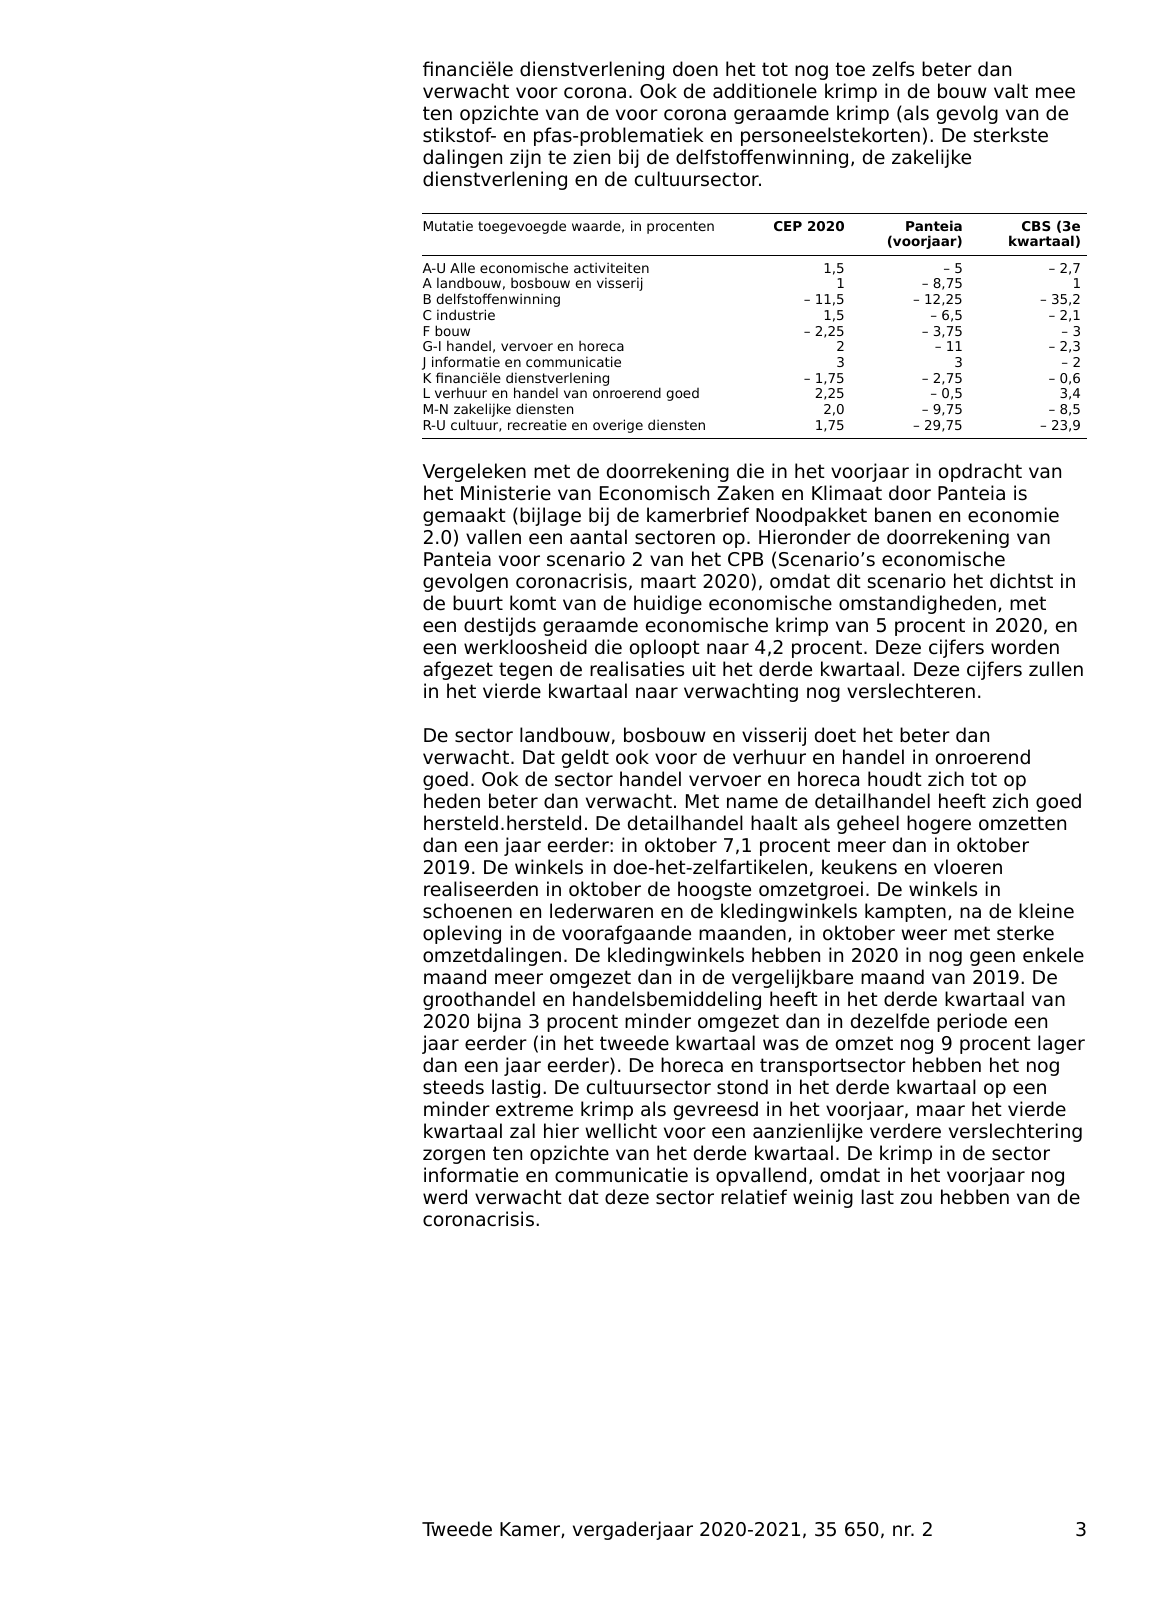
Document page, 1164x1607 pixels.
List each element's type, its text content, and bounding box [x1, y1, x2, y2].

table_cell 1,5 [732, 308, 850, 323]
table_cell – 2 [969, 355, 1087, 371]
table_cell A-U Alle economische activiteiten [422, 256, 732, 276]
text Vergeleken met de doorrekening die in het voorjaar in opdracht van het Ministerie van Economisch Zaken en Klimaat door Panteia is gemaakt (bijlage bij de kamerbrief Noodpakket banen en economie 2.0) vallen een aantal sectoren op. Hieronder de doorrekening van Panteia voor scenario 2 van het CPB (Scenario’s economische gevolgen coronacrisis, maart 2020), omdat dit scenario het dichtst in de buurt komt van de huidige economische omstandigheden, met een destijds geraamde economische krimp van 5 procent in 2020, en een werkloosheid die oploopt naar 4,2 procent. Deze cijfers worden afgezet tegen de realisaties uit het derde kwartaal. Deze cijfers zullen in het vierde kwartaal naar verwachting nog verslechteren. [422, 461, 1087, 703]
table_cell 3 [732, 355, 850, 371]
table_cell G-I handel, vervoer en horeca [422, 339, 732, 355]
table_cell – 11,5 [732, 292, 850, 308]
table_cell A landbouw, bosbouw en visserij [422, 276, 732, 292]
table_cell – 23,9 [969, 418, 1087, 438]
table_cell – 9,75 [850, 402, 968, 418]
table_cell 3 [850, 355, 968, 371]
table_cell 2,25 [732, 386, 850, 402]
table_cell – 35,2 [969, 292, 1087, 308]
table_cell – 12,25 [850, 292, 968, 308]
table_cell 3,4 [969, 386, 1087, 402]
table_cell 2,0 [732, 402, 850, 418]
table_cell C industrie [422, 308, 732, 323]
table_cell – 29,75 [850, 418, 968, 438]
table_cell 1,5 [732, 256, 850, 276]
table_cell – 2,1 [969, 308, 1087, 323]
table_cell – 2,3 [969, 339, 1087, 355]
table_header CEP 2020 [732, 214, 850, 255]
table_cell – 5 [850, 256, 968, 276]
table_cell 2 [732, 339, 850, 355]
table_cell M-N zakelijke diensten [422, 402, 732, 418]
table_cell – 3,75 [850, 323, 968, 339]
table_cell 1,75 [732, 418, 850, 438]
table_cell R-U cultuur, recreatie en overige diensten [422, 418, 732, 438]
table_header CBS (3e kwartaal) [969, 214, 1087, 255]
table_cell – 2,7 [969, 256, 1087, 276]
table_cell – 8,5 [969, 402, 1087, 418]
table_cell – 6,5 [850, 308, 968, 323]
table_cell F bouw [422, 323, 732, 339]
table_cell – 11 [850, 339, 968, 355]
table_cell K financiële dienstverlening [422, 371, 732, 386]
table_cell 1 [969, 276, 1087, 292]
table_cell – 2,25 [732, 323, 850, 339]
table_cell J informatie en communicatie [422, 355, 732, 371]
table_cell – 2,75 [850, 371, 968, 386]
table_cell 1 [732, 276, 850, 292]
table_header Panteia (voorjaar) [850, 214, 968, 255]
table_header Mutatie toegevoegde waarde, in procenten [422, 214, 732, 255]
table_cell B delfstoffenwinning [422, 292, 732, 308]
table_cell – 0,5 [850, 386, 968, 402]
table_cell L verhuur en handel van onroerend goed [422, 386, 732, 402]
table_cell – 3 [969, 323, 1087, 339]
text De sector landbouw, bosbouw en visserij doet het beter dan verwacht. Dat geldt ook voor de verhuur en handel in onroerend goed. Ook de sector handel vervoer en horeca houdt zich tot op heden beter dan verwacht. Met name de detailhandel heeft zich goed hersteld.hersteld. De detailhandel haalt als geheel hogere omzetten dan een jaar eerder: in oktober 7,1 procent meer dan in oktober 2019. De winkels in doe-het-zelfartikelen, keukens en vloeren realiseerden in oktober de hoogste omzetgroei. De winkels in schoenen en lederwaren en de kledingwinkels kampten, na de kleine opleving in de voorafgaande maanden, in oktober weer met sterke omzetdalingen. De kledingwinkels hebben in 2020 in nog geen enkele maand meer omgezet dan in de vergelijkbare maand van 2019. De groothandel en handelsbemiddeling heeft in het derde kwartaal van 2020 bijna 3 procent minder omgezet dan in dezelfde periode een jaar eerder (in het tweede kwartaal was de omzet nog 9 procent lager dan een jaar eerder). De horeca en transportsector hebben het nog steeds lastig. De cultuursector stond in het derde kwartaal op een minder extreme krimp als gevreesd in het voorjaar, maar het vierde kwartaal zal hier wellicht voor een aanzienlijke verdere verslechtering zorgen ten opzichte van het derde kwartaal. De krimp in de sector informatie en communicatie is opvallend, omdat in het voorjaar nog werd verwacht dat deze sector relatief weinig last zou hebben van de coronacrisis. [422, 725, 1087, 1231]
table_cell – 0,6 [969, 371, 1087, 386]
text financiële dienstverlening doen het tot nog toe zelfs beter dan verwacht voor corona. Ook de additionele krimp in de bouw valt mee ten opzichte van de voor corona geraamde krimp (als gevolg van de stikstof- en pfas-problematiek en personeelstekorten). De sterkste dalingen zijn te zien bij de delfstoffenwinning, de zakelijke dienstverlening en de cultuursector. [422, 59, 1087, 191]
table_cell – 1,75 [732, 371, 850, 386]
table_cell – 8,75 [850, 276, 968, 292]
